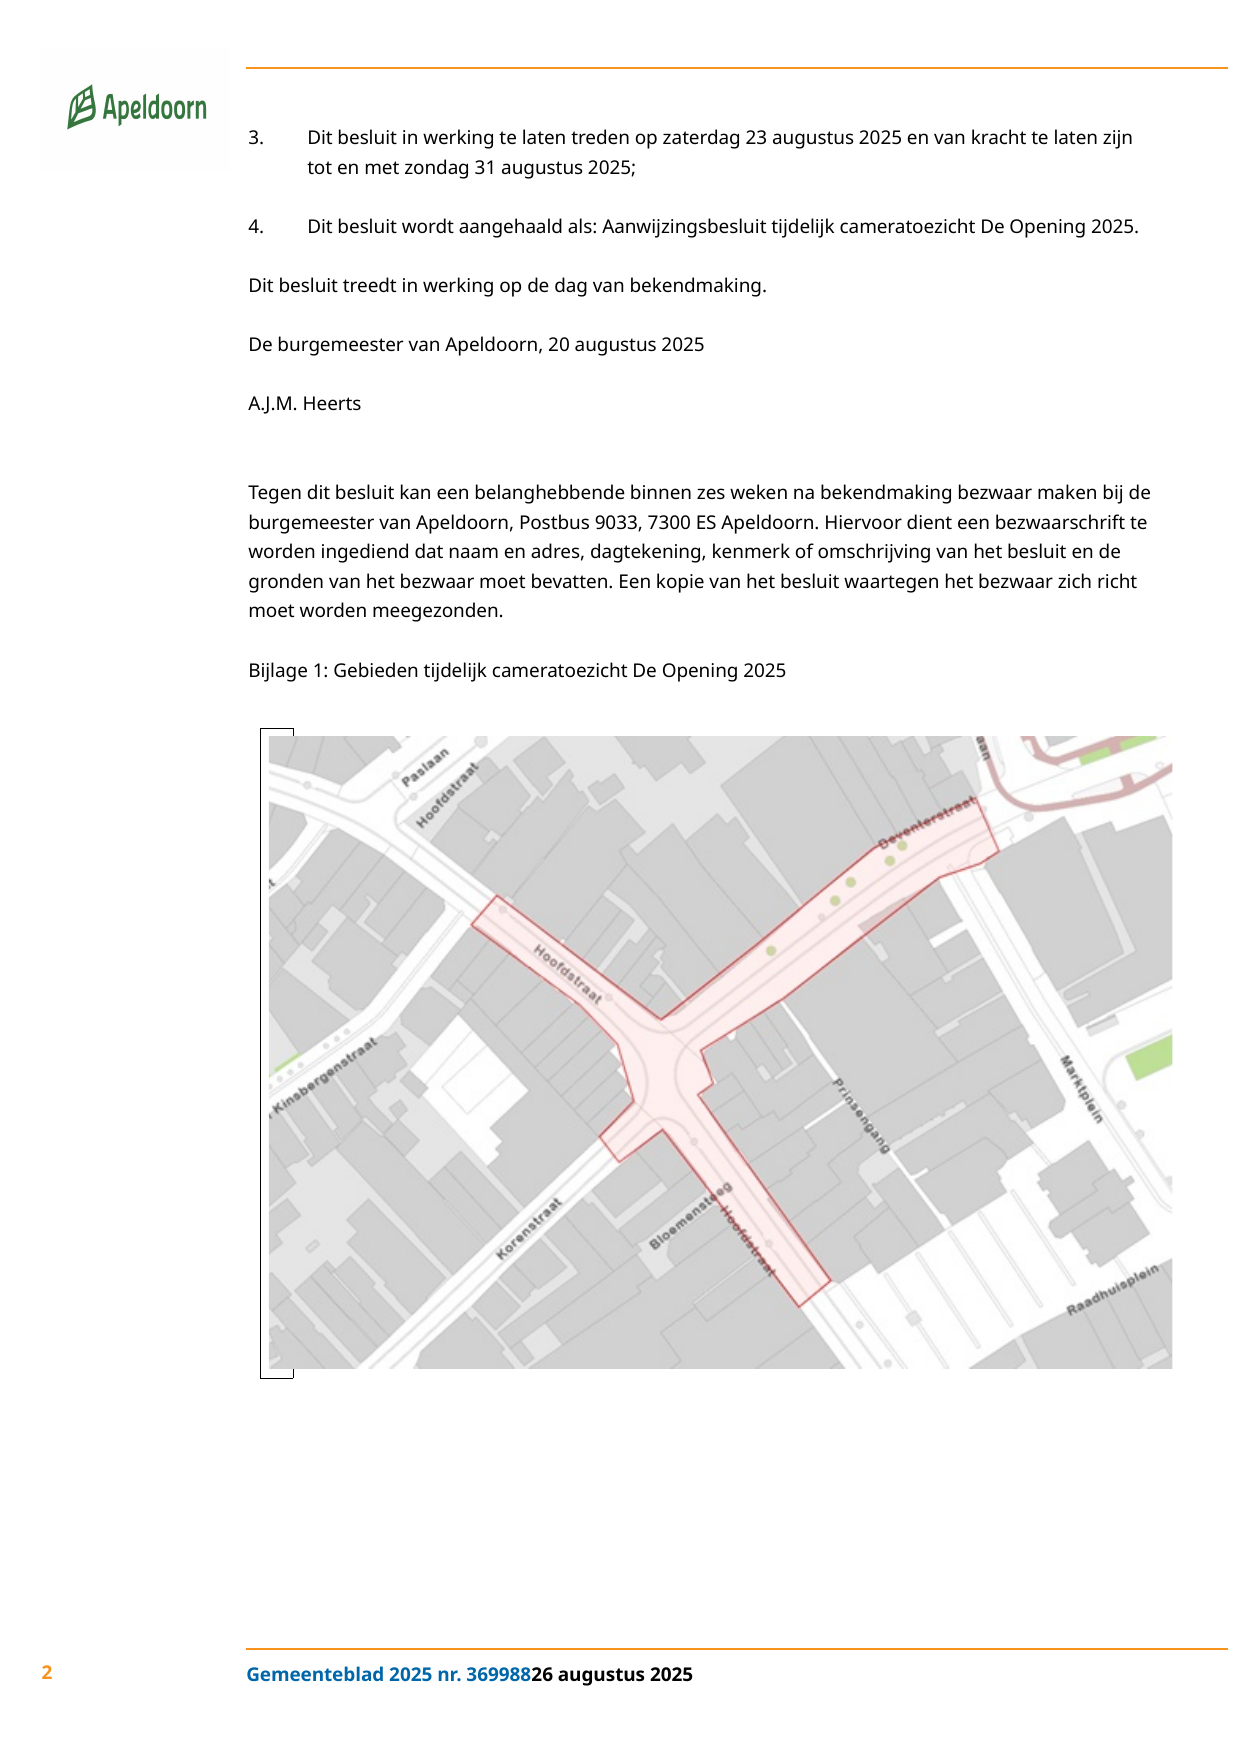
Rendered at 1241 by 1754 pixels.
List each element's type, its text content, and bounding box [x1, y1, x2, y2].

picture [268, 736, 1173, 1369]
text A.J.M. Heerts [248, 391, 1152, 416]
text Bijlage 1: Gebieden tijdelijk cameratoezicht De Opening 2025 [248, 657, 1152, 683]
text Dit besluit treedt in werking op de dag van bekendmaking. [248, 272, 1152, 298]
text Tegen dit besluit kan een belanghebbende binnen zes weken na bekendmaking bezwaar maken bij de burgemeester van Apeldoorn, Postbus 9033, 7300 ES Apeldoorn. Hiervoor dient een bezwaarschrift te worden ingediend dat naam en adres, dagtekening, kenmerk of omschrijving van het besluit en de gronden van het bezwaar moet bevatten. Een kopie van het besluit waartegen het bezwaar zich richt moet worden meegezonden. [248, 479, 1152, 623]
list Dit besluit in werking te laten treden op zaterdag 23 augustus 2025 en van kracht te laten zijn tot en met zondag 31 augustus 2025; [248, 124, 1152, 180]
picture [41, 47, 231, 172]
list Dit besluit wordt aangehaald als: Aanwijzingsbesluit tijdelijk cameratoezicht De Opening 2025. [248, 213, 1152, 239]
text De burgemeester van Apeldoorn, 20 augustus 2025 [248, 331, 1152, 357]
